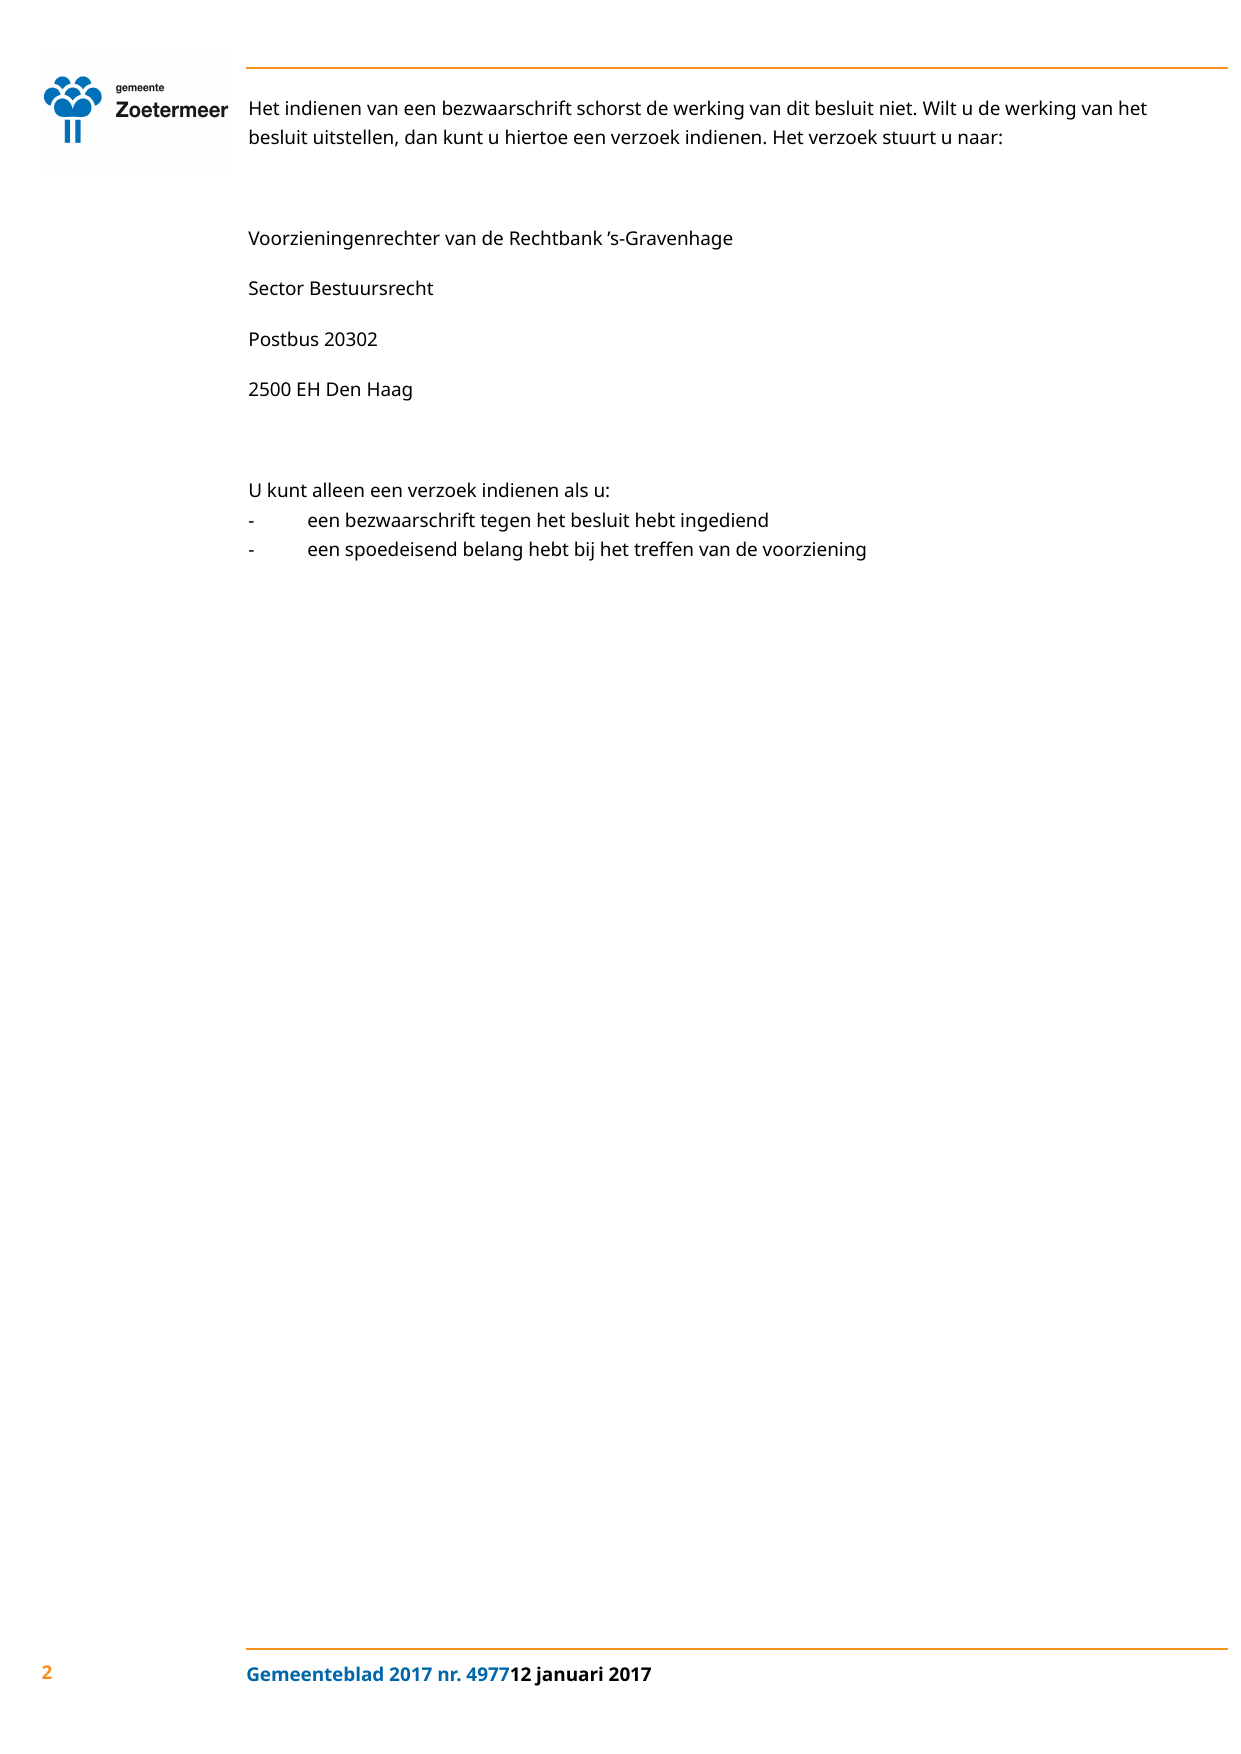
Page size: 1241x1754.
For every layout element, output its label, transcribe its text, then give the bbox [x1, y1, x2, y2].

text 2500 EH Den Haag [248, 376, 1152, 402]
text Het indienen van een bezwaarschrift schorst de werking van dit besluit niet. Wilt u de werking van het besluit uitstellen, dan kunt u hiertoe een verzoek indienen. Het verzoek stuurt u naar: [248, 95, 1152, 150]
text U kunt alleen een verzoek indienen als u: [248, 477, 1152, 503]
picture [41, 47, 231, 172]
list een bezwaarschrift tegen het besluit hebt ingediend [248, 507, 1152, 533]
text Voorzieningenrechter van de Rechtbank ’s-Gravenhage [248, 225, 1152, 251]
text Postbus 20302 [248, 326, 1152, 352]
text Sector Bestuursrecht [248, 276, 1152, 301]
list een spoedeisend belang hebt bij het treffen van de voorziening [248, 536, 1152, 562]
